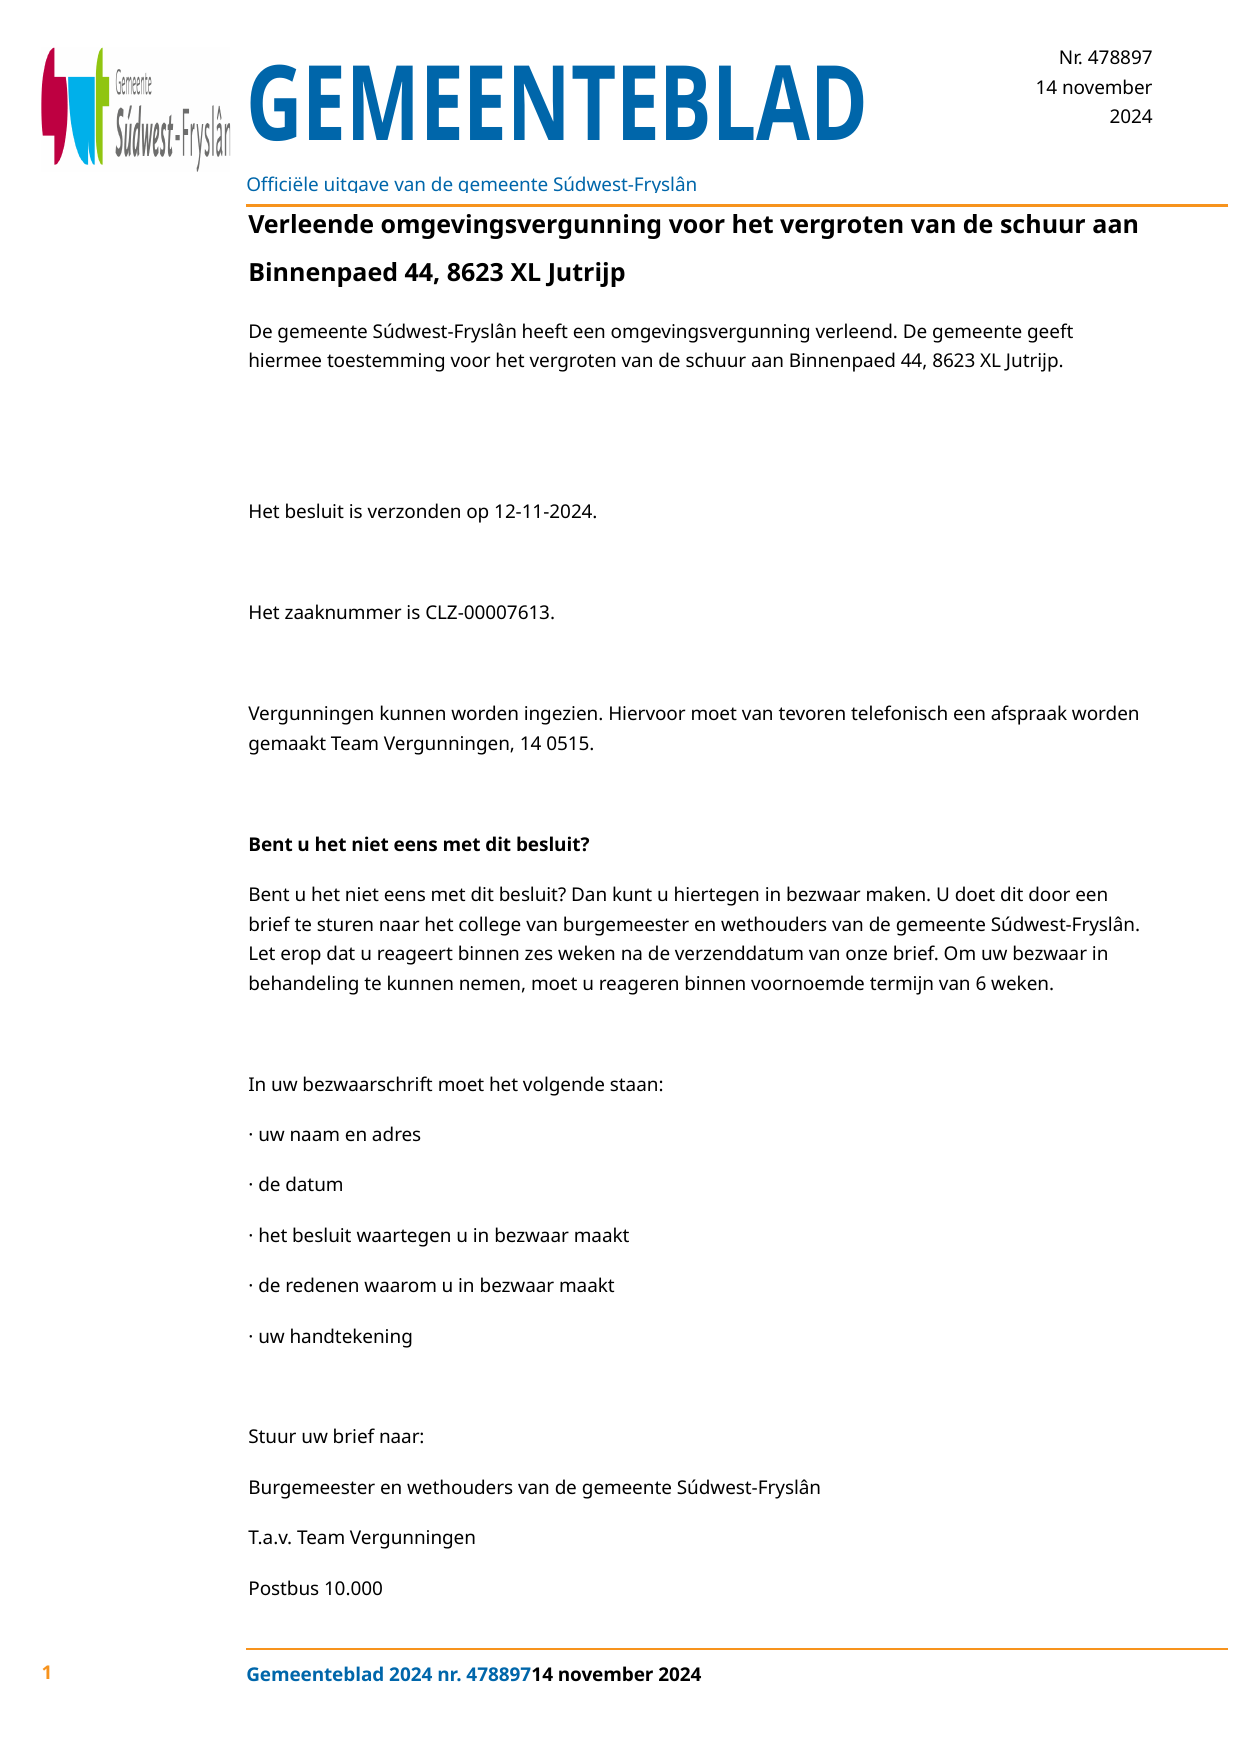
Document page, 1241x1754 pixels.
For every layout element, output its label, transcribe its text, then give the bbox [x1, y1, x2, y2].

text De gemeente Súdwest-Fryslân heeft een omgevingsvergunning verleend. De gemeente geeft hiermee toestemming voor het vergroten van de schuur aan Binnenpaed 44, 8623 XL Jutrijp. [248, 318, 1152, 373]
text · uw handtekening [248, 1323, 1152, 1349]
picture [41, 47, 231, 172]
text · het besluit waartegen u in bezwaar maakt [248, 1222, 1152, 1248]
text T.a.v. Team Vergunningen [248, 1524, 1152, 1550]
text In uw bezwaarschrift moet het volgende staan: [248, 1071, 1152, 1097]
text · de datum [248, 1172, 1152, 1197]
text Bent u het niet eens met dit besluit? [248, 831, 1152, 857]
text · de redenen waarom u in bezwaar maakt [248, 1272, 1152, 1298]
text Het zaaknummer is CLZ-00007613. [248, 599, 1152, 625]
text Het besluit is verzonden op 12-11-2024. [248, 499, 1152, 524]
text · uw naam en adres [248, 1121, 1152, 1147]
text Verleende omgevingsvergunning voor het vergroten van de schuur aan Binnenpaed 44, 8623 XL Jutrijp [248, 207, 1152, 288]
text Bent u het niet eens met dit besluit? Dan kunt u hiertegen in bezwaar maken. U doet dit door een brief te sturen naar het college van burgemeester en wethouders van de gemeente Súdwest-Fryslân. Let erop dat u reageert binnen zes weken na de verzenddatum van onze brief. Om uw bezwaar in behandeling te kunnen nemen, moet u reageren binnen voornoemde termijn van 6 weken. [248, 881, 1152, 996]
text Vergunningen kunnen worden ingezien. Hiervoor moet van tevoren telefonisch een afspraak worden gemaakt Team Vergunningen, 14 0515. [248, 700, 1152, 756]
text Burgemeester en wethouders van de gemeente Súdwest-Fryslân [248, 1474, 1152, 1500]
text Stuur uw brief naar: [248, 1424, 1152, 1449]
text Postbus 10.000 [248, 1575, 1152, 1601]
